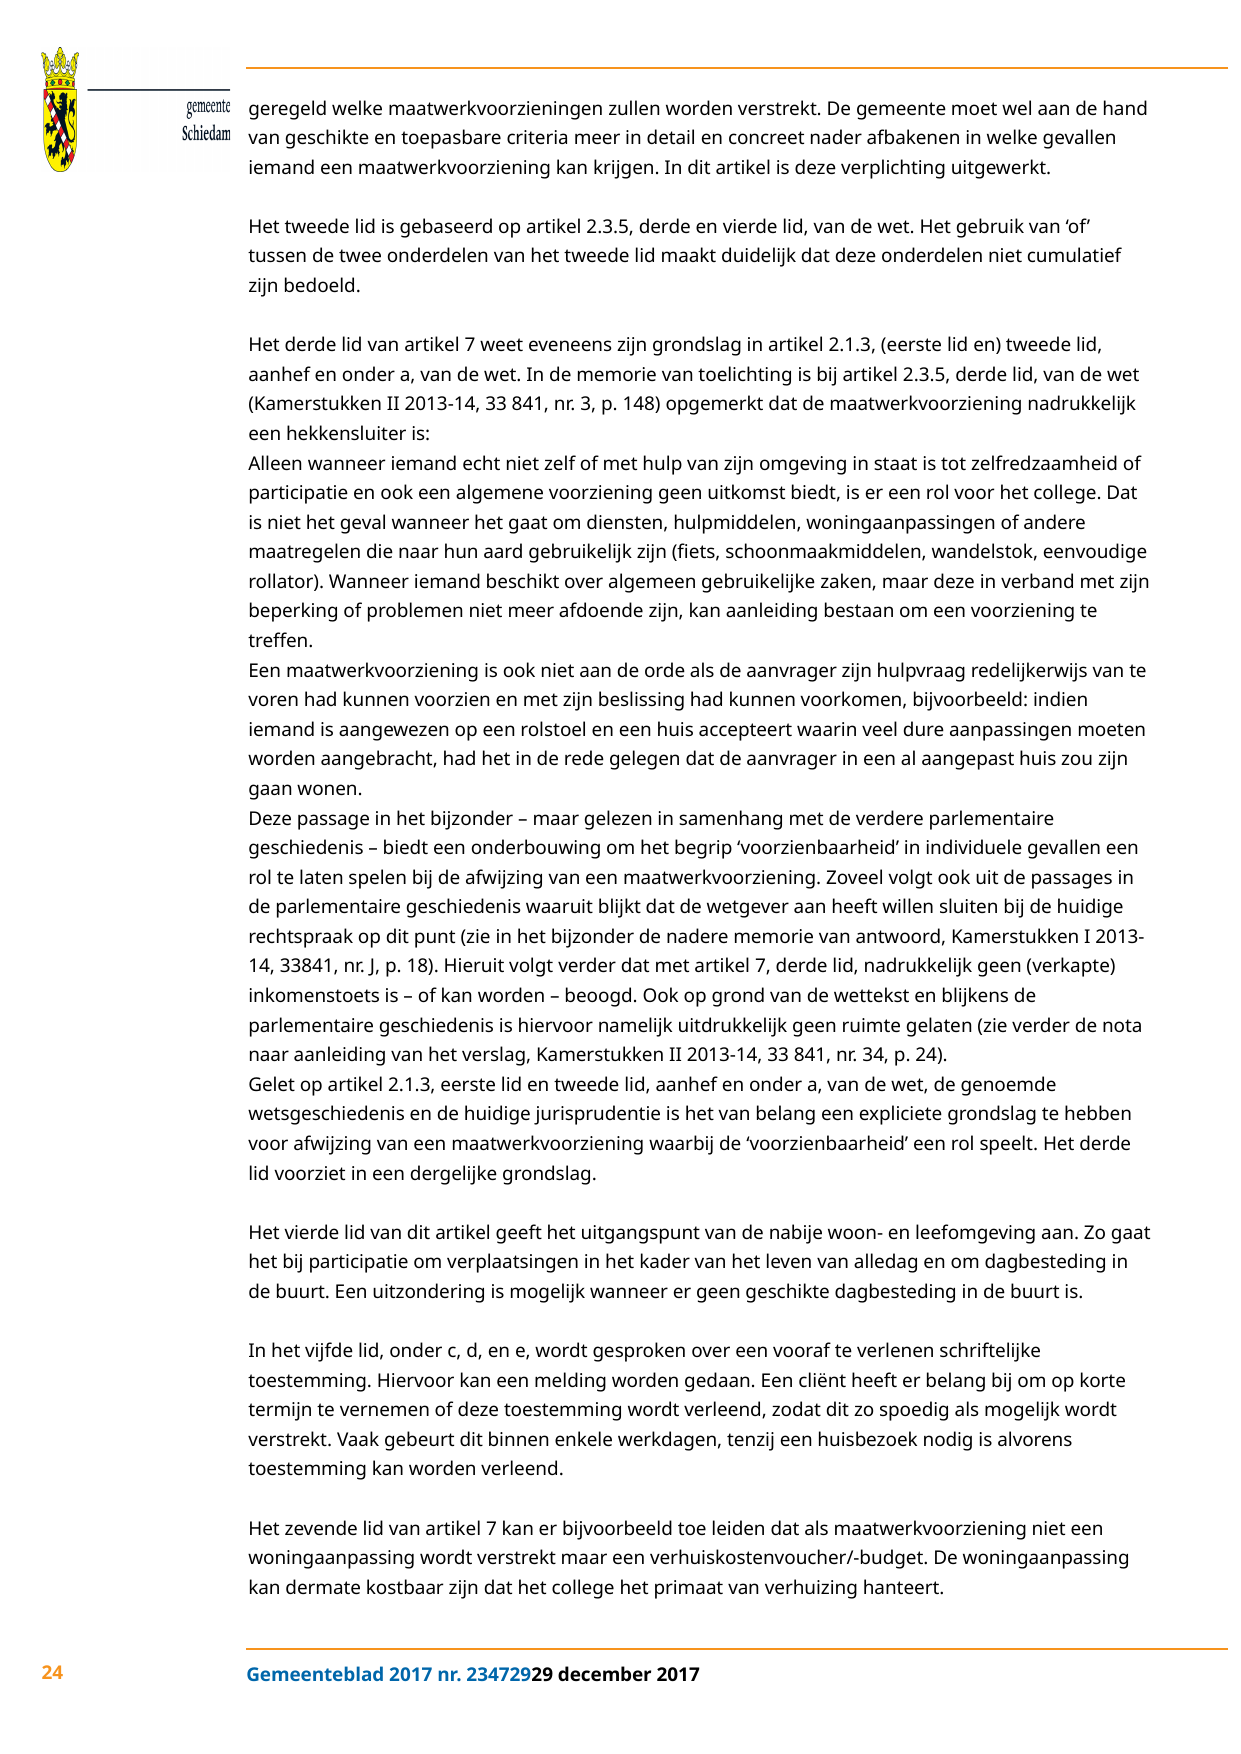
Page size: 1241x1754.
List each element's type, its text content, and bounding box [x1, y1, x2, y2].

text Gelet op artikel 2.1.3, eerste lid en tweede lid, aanhef en onder a, van de wet, de genoemde wetsgeschiedenis en de huidige jurisprudentie is het van belang een expliciete grondslag te hebben voor afwijzing van een maatwerkvoorziening waarbij de ‘voorzienbaarheid’ een rol speelt. Het derde lid voorziet in een dergelijke grondslag. [248, 1071, 1152, 1186]
text Een maatwerkvoorziening is ook niet aan de orde als de aanvrager zijn hulpvraag redelijkerwijs van te voren had kunnen voorzien en met zijn beslissing had kunnen voorkomen, bijvoorbeeld: indien iemand is aangewezen op een rolstoel en een huis accepteert waarin veel dure aanpassingen moeten worden aangebracht, had het in de rede gelegen dat de aanvrager in een al aangepast huis zou zijn gaan wonen. [248, 657, 1152, 801]
text Het derde lid van artikel 7 weet eveneens zijn grondslag in artikel 2.1.3, (eerste lid en) tweede lid, aanhef en onder a, van de wet. In de memorie van toelichting is bij artikel 2.3.5, derde lid, van de wet (Kamerstukken II 2013-14, 33 841, nr. 3, p. 148) opgemerkt dat de maatwerkvoorziening nadrukkelijk een hekkensluiter is: [248, 331, 1152, 446]
text geregeld welke maatwerkvoorzieningen zullen worden verstrekt. De gemeente moet wel aan de hand van geschikte en toepasbare criteria meer in detail en concreet nader afbakenen in welke gevallen iemand een maatwerkvoorziening kan krijgen. In dit artikel is deze verplichting uitgewerkt. [248, 95, 1152, 180]
text Deze passage in het bijzonder – maar gelezen in samenhang met de verdere parlementaire geschiedenis – biedt een onderbouwing om het begrip ‘voorzienbaarheid’ in individuele gevallen een rol te laten spelen bij de afwijzing van een maatwerkvoorziening. Zoveel volgt ook uit de passages in de parlementaire geschiedenis waaruit blijkt dat de wetgever aan heeft willen sluiten bij de huidige rechtspraak op dit punt (zie in het bijzonder de nadere memorie van antwoord, Kamerstukken I 2013-14, 33841, nr. J, p. 18). Hieruit volgt verder dat met artikel 7, derde lid, nadrukkelijk geen (verkapte) inkomenstoets is – of kan worden – beoogd. Ook op grond van de wettekst en blijkens de parlementaire geschiedenis is hiervoor namelijk uitdrukkelijk geen ruimte gelaten (zie verder de nota naar aanleiding van het verslag, Kamerstukken II 2013-14, 33 841, nr. 34, p. 24). [248, 805, 1152, 1067]
text Het zevende lid van artikel 7 kan er bijvoorbeeld toe leiden dat als maatwerkvoorziening niet een woningaanpassing wordt verstrekt maar een verhuiskostenvoucher/-budget. De woningaanpassing kan dermate kostbaar zijn dat het college het primaat van verhuizing hanteert. [248, 1515, 1152, 1600]
text Het vierde lid van dit artikel geeft het uitgangspunt van de nabije woon- en leefomgeving aan. Zo gaat het bij participatie om verplaatsingen in het kader van het leven van alledag en om dagbesteding in de buurt. Een uitzondering is mogelijk wanneer er geen geschikte dagbesteding in de buurt is. [248, 1219, 1152, 1304]
text In het vijfde lid, onder c, d, en e, wordt gesproken over een vooraf te verlenen schriftelijke toestemming. Hiervoor kan een melding worden gedaan. Een cliënt heeft er belang bij om op korte termijn te vernemen of deze toestemming wordt verleend, zodat dit zo spoedig als mogelijk wordt verstrekt. Vaak gebeurt dit binnen enkele werkdagen, tenzij een huisbezoek nodig is alvorens toestemming kan worden verleend. [248, 1337, 1152, 1481]
text Alleen wanneer iemand echt niet zelf of met hulp van zijn omgeving in staat is tot zelfredzaamheid of participatie en ook een algemene voorziening geen uitkomst biedt, is er een rol voor het college. Dat is niet het geval wanneer het gaat om diensten, hulpmiddelen, woningaanpassingen of andere maatregelen die naar hun aard gebruikelijk zijn (fiets, schoonmaakmiddelen, wandelstok, eenvoudige rollator). Wanneer iemand beschikt over algemeen gebruikelijke zaken, maar deze in verband met zijn beperking of problemen niet meer afdoende zijn, kan aanleiding bestaan om een voorziening te treffen. [248, 450, 1152, 653]
picture [41, 47, 231, 172]
text Het tweede lid is gebaseerd op artikel 2.3.5, derde en vierde lid, van de wet. Het gebruik van ‘of’ tussen de twee onderdelen van het tweede lid maakt duidelijk dat deze onderdelen niet cumulatief zijn bedoeld. [248, 213, 1152, 298]
